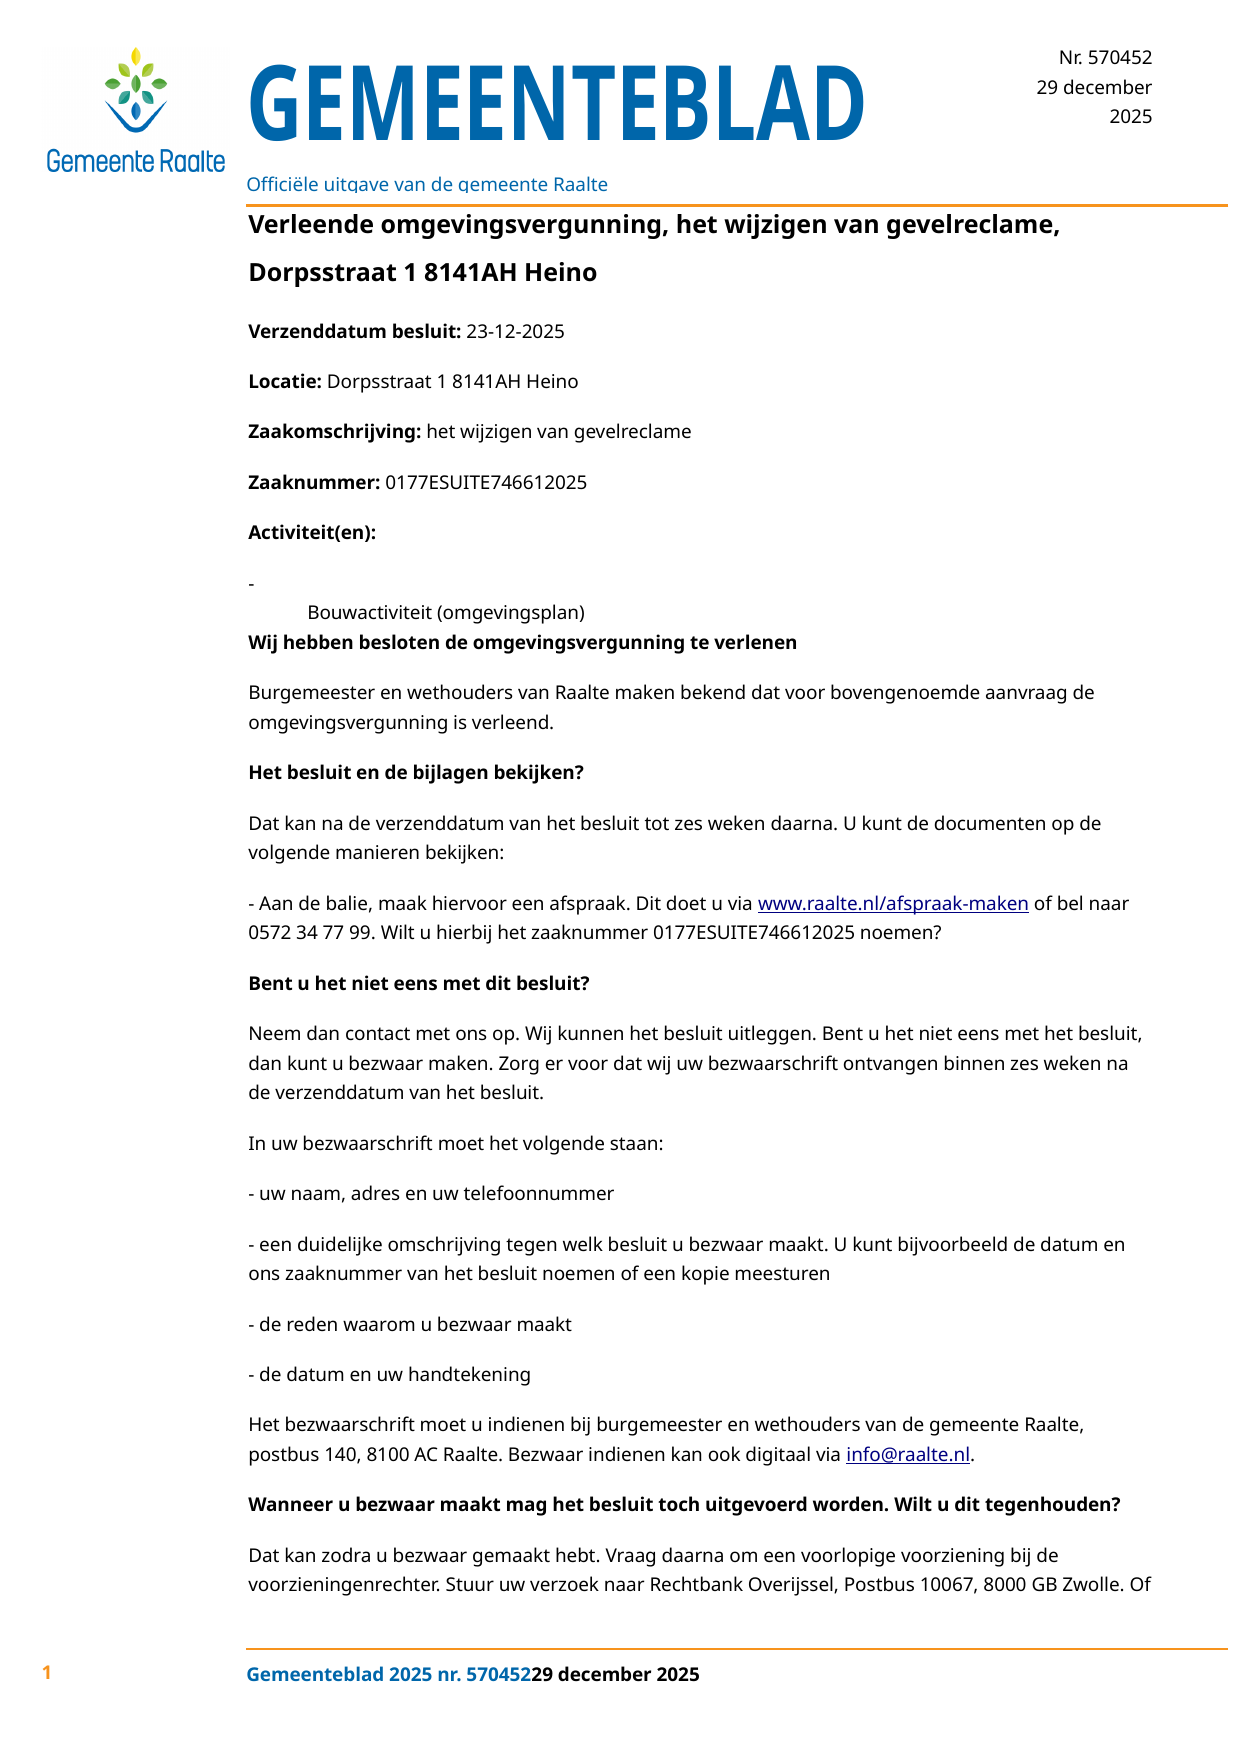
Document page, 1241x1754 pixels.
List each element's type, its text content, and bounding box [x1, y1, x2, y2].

text - een duidelijke omschrijving tegen welk besluit u bezwaar maakt. U kunt bijvoorbeeld de datum en ons zaaknummer van het besluit noemen of een kopie meesturen [248, 1231, 1152, 1286]
text Het besluit en de bijlagen bekijken? [248, 759, 1152, 785]
text Verleende omgevingsvergunning, het wijzigen van gevelreclame, Dorpsstraat 1 8141AH Heino [248, 207, 1152, 288]
text Neem dan contact met ons op. Wij kunnen het besluit uitleggen. Bent u het niet eens met het besluit, dan kunt u bezwaar maken. Zorg er voor dat wij uw bezwaarschrift ontvangen binnen zes weken na de verzenddatum van het besluit. [248, 1020, 1152, 1105]
text Bent u het niet eens met dit besluit? [248, 970, 1152, 996]
text Wanneer u bezwaar maakt mag het besluit toch uitgevoerd worden. Wilt u dit tegenhouden? [248, 1492, 1152, 1517]
text Locatie: Dorpsstraat 1 8141AH Heino [248, 368, 1152, 394]
text Zaaknummer: 0177ESUITE746612025 [248, 469, 1152, 495]
text Wij hebben besloten de omgevingsvergunning te verlenen [248, 629, 1152, 655]
text In uw bezwaarschrift moet het volgende staan: [248, 1130, 1152, 1156]
text - de reden waarom u bezwaar maakt [248, 1311, 1152, 1337]
text Dat kan na de verzenddatum van het besluit tot zes weken daarna. U kunt de documenten op de volgende manieren bekijken: [248, 810, 1152, 865]
text - Aan de balie, maak hiervoor een afspraak. Dit doet u via www.raalte.nl/afspraak-maken of bel naar 0572 34 77 99. Wilt u hierbij het zaaknummer 0177ESUITE746612025 noemen? [248, 890, 1152, 945]
picture [41, 47, 231, 172]
text Burgemeester en wethouders van Raalte maken bekend dat voor bovengenoemde aanvraag de omgevingsvergunning is verleend. [248, 679, 1152, 735]
text Het bezwaarschrift moet u indienen bij burgemeester en wethouders van de gemeente Raalte, postbus 140, 8100 AC Raalte. Bezwaar indienen kan ook digitaal via info@raalte.nl. [248, 1412, 1152, 1467]
text Activiteit(en): [248, 519, 1152, 545]
text Verzenddatum besluit: 23-12-2025 [248, 318, 1152, 344]
list Bouwactiviteit (omgevingsplan) [248, 599, 1152, 625]
text - de datum en uw handtekening [248, 1361, 1152, 1387]
text Dat kan zodra u bezwaar gemaakt hebt. Vraag daarna om een voorlopige voorziening bij de voorzieningenrechter. Stuur uw verzoek naar Rechtbank Overijssel, Postbus 10067, 8000 GB Zwolle. Of [248, 1542, 1152, 1597]
text Zaakomschrijving: het wijzigen van gevelreclame [248, 419, 1152, 444]
text - uw naam, adres en uw telefoonnummer [248, 1180, 1152, 1206]
